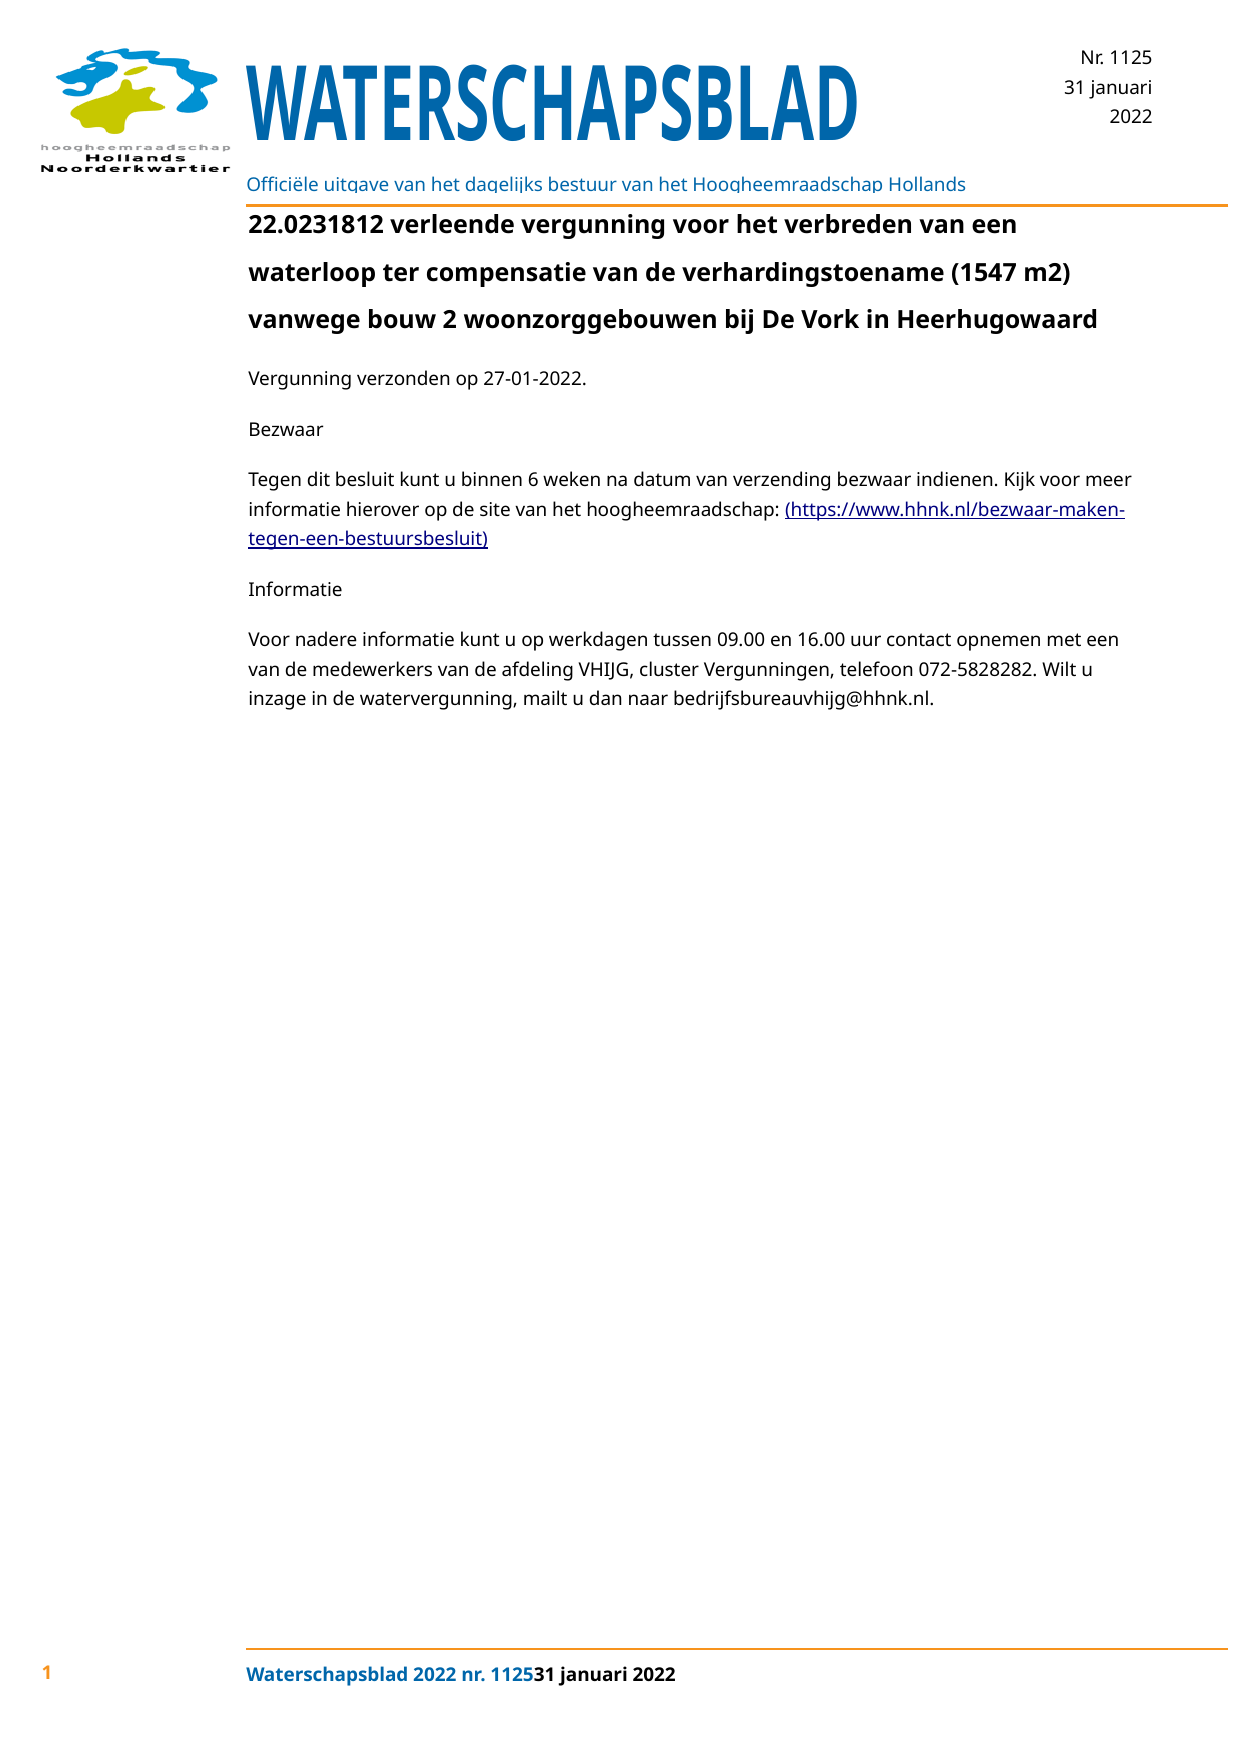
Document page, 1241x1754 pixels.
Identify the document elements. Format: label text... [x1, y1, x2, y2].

text Tegen dit besluit kunt u binnen 6 weken na datum van verzending bezwaar indienen. Kijk voor meer informatie hierover op de site van het hoogheemraadschap: (https://www.hhnk.nl/bezwaar-maken-tegen-een-bestuursbesluit) [248, 466, 1152, 551]
picture [41, 47, 231, 172]
text 22.0231812 verleende vergunning voor het verbreden van een waterloop ter compensatie van de verhardingstoename (1547 m2) vanwege bouw 2 woonzorggebouwen bij De Vork in Heerhugowaard [248, 207, 1152, 336]
text Vergunning verzonden op 27-01-2022. [248, 366, 1152, 391]
text Bezwaar [248, 416, 1152, 442]
text Informatie [248, 576, 1152, 602]
text Voor nadere informatie kunt u op werkdagen tussen 09.00 en 16.00 uur contact opnemen met een van de medewerkers van de afdeling VHIJG, cluster Vergunningen, telefoon 072-5828282. Wilt u inzage in de watervergunning, mailt u dan naar bedrijfsbureauvhijg@hhnk.nl. [248, 626, 1152, 711]
